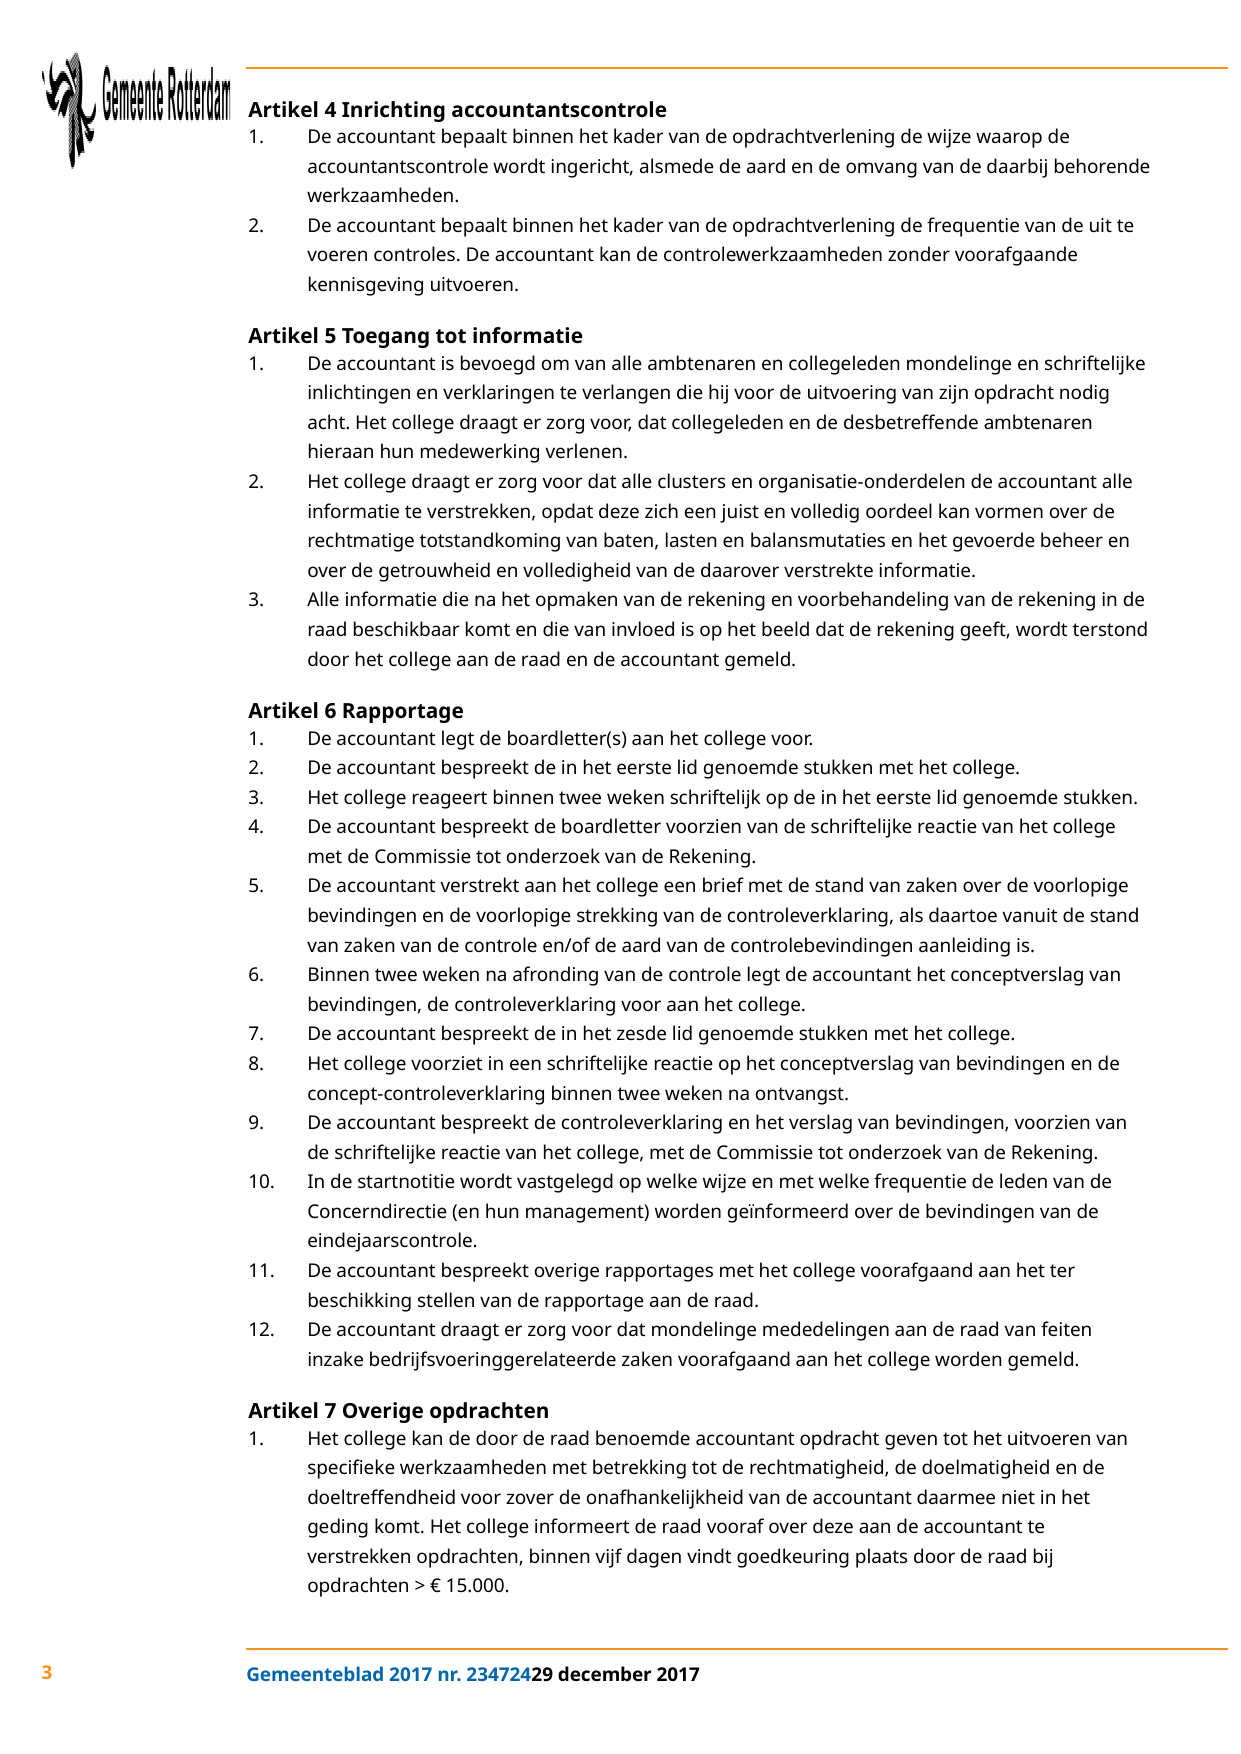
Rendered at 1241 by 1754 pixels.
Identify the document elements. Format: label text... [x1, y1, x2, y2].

list De accountant bepaalt binnen het kader van de opdrachtverlening de wijze waarop de accountantscontrole wordt ingericht, alsmede de aard en de omvang van de daarbij behorende werkzaamheden. [248, 123, 1152, 208]
list De accountant legt de boardletter(s) aan het college voor. [248, 725, 1152, 750]
list De accountant bespreekt de in het zesde lid genoemde stukken met het college. [248, 1021, 1152, 1046]
text Artikel 4 Inrichting accountantscontrole [248, 95, 1152, 123]
list De accountant draagt er zorg voor dat mondelinge mededelingen aan de raad van feiten inzake bedrijfsvoeringgerelateerde zaken voorafgaand aan het college worden gemeld. [248, 1316, 1152, 1372]
list Het college kan de door de raad benoemde accountant opdracht geven tot het uitvoeren van specifieke werkzaamheden met betrekking tot de rechtmatigheid, de doelmatigheid en de doeltreffendheid voor zover de onafhankelijkheid van de accountant daarmee niet in het geding komt. Het college informeert de raad vooraf over deze aan de accountant te verstrekken opdrachten, binnen vijf dagen vindt goedkeuring plaats door de raad bij opdrachten > € 15.000. [248, 1425, 1152, 1598]
picture [41, 47, 231, 172]
list De accountant is bevoegd om van alle ambtenaren en collegeleden mondelinge en schriftelijke inlichtingen en verklaringen te verlangen die hij voor de uitvoering van zijn opdracht nodig acht. Het college draagt er zorg voor, dat collegeleden en de desbetreffende ambtenaren hieraan hun medewerking verlenen. [248, 350, 1152, 464]
list De accountant bespreekt de boardletter voorzien van de schriftelijke reactie van het college met de Commissie tot onderzoek van de Rekening. [248, 813, 1152, 869]
list De accountant bespreekt de controleverklaring en het verslag van bevindingen, voorzien van de schriftelijke reactie van het college, met de Commissie tot onderzoek van de Rekening. [248, 1109, 1152, 1164]
list Alle informatie die na het opmaken van de rekening en voorbehandeling van de rekening in de raad beschikbaar komt en die van invloed is op het beeld dat de rekening geeft, wordt terstond door het college aan de raad en de accountant gemeld. [248, 587, 1152, 672]
list Binnen twee weken na afronding van de controle legt de accountant het conceptverslag van bevindingen, de controleverklaring voor aan het college. [248, 961, 1152, 1017]
text Artikel 7 Overige opdrachten [248, 1396, 1152, 1425]
list Het college voorziet in een schriftelijke reactie op het conceptverslag van bevindingen en de concept-controleverklaring binnen twee weken na ontvangst. [248, 1050, 1152, 1105]
list De accountant bespreekt de in het eerste lid genoemde stukken met het college. [248, 754, 1152, 780]
list De accountant bespreekt overige rapportages met het college voorafgaand aan het ter beschikking stellen van de rapportage aan de raad. [248, 1257, 1152, 1312]
list Het college reageert binnen twee weken schriftelijk op de in het eerste lid genoemde stukken. [248, 784, 1152, 809]
list De accountant bepaalt binnen het kader van de opdrachtverlening de frequentie van de uit te voeren controles. De accountant kan de controlewerkzaamheden zonder voorafgaande kennisgeving uitvoeren. [248, 212, 1152, 297]
list Het college draagt er zorg voor dat alle clusters en organisatie-onderdelen de accountant alle informatie te verstrekken, opdat deze zich een juist en volledig oordeel kan vormen over de rechtmatige totstandkoming van baten, lasten en balansmutaties en het gevoerde beheer en over de getrouwheid en volledigheid van de daarover verstrekte informatie. [248, 468, 1152, 583]
text Artikel 5 Toegang tot informatie [248, 322, 1152, 350]
list In de startnotitie wordt vastgelegd op welke wijze en met welke frequentie de leden van de Concerndirectie (en hun management) worden geïnformeerd over de bevindingen van de eindejaarscontrole. [248, 1168, 1152, 1253]
list De accountant verstrekt aan het college een brief met de stand van zaken over de voorlopige bevindingen en de voorlopige strekking van de controleverklaring, als daartoe vanuit de stand van zaken van de controle en/of de aard van de controlebevindingen aanleiding is. [248, 873, 1152, 957]
text Artikel 6 Rapportage [248, 696, 1152, 725]
